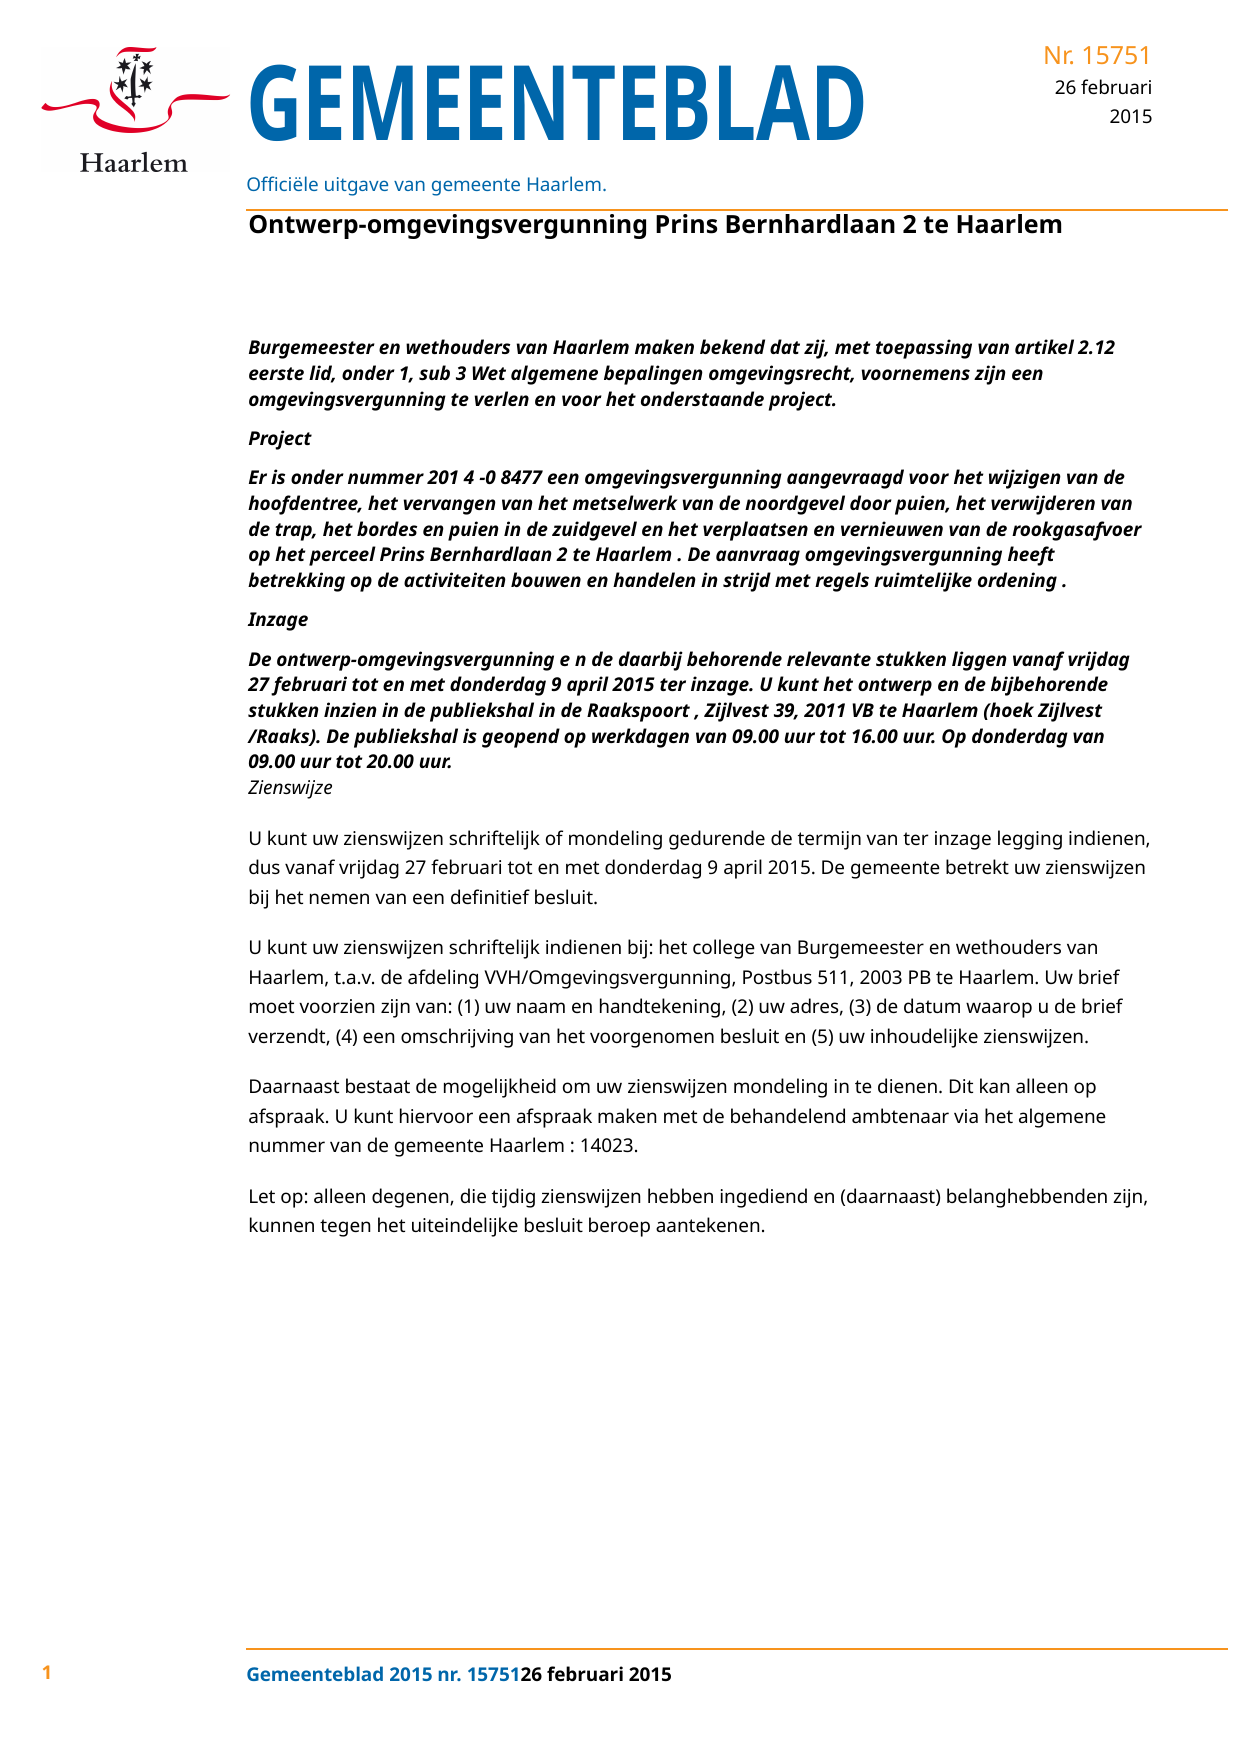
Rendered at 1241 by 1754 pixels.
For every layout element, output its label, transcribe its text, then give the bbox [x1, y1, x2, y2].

text Let op: alleen degenen, die tijdig zienswijzen hebben ingediend en (daarnaast) belanghebbenden zijn, kunnen tegen het uiteindelijke besluit beroep aantekenen. [248, 1183, 1152, 1238]
text Zienswijze [248, 774, 1152, 800]
text U kunt uw zienswijzen schriftelijk indienen bij: het college van Burgemeester en wethouders van Haarlem, t.a.v. de afdeling VVH/Omgevingsvergunning, Postbus 511, 2003 PB te Haarlem. Uw brief moet voorzien zijn van: (1) uw naam en handtekening, (2) uw adres, (3) de datum waarop u de brief verzendt, (4) een omschrijving van het voorgenomen besluit en (5) uw inhoudelijke zienswijzen. [248, 934, 1152, 1049]
text U kunt uw zienswijzen schriftelijk of mondeling gedurende de termijn van ter inzage legging indienen, dus vanaf vrijdag 27 februari tot en met donderdag 9 april 2015. De gemeente betrekt uw zienswijzen bij het nemen van een definitief besluit. [248, 825, 1152, 910]
text Project [248, 425, 1152, 451]
text De ontwerp-omgevingsvergunning e n de daarbij behorende relevante stukken liggen vanaf vrijdag 27 februari tot en met donderdag 9 april 2015 ter inzage. U kunt het ontwerp en de bijbehorende stukken inzien in de publiekshal in de Raakspoort , Zijlvest 39, 2011 VB te Haarlem (hoek Zijlvest /Raaks). De publiekshal is geopend op werkdagen van 09.00 uur tot 16.00 uur. Op donderdag van 09.00 uur tot 20.00 uur. [248, 646, 1152, 774]
text Burgemeester en wethouders van Haarlem maken bekend dat zij, met toepassing van artikel 2.12 eerste lid, onder 1, sub 3 Wet algemene bepalingen omgevingsrecht, voornemens zijn een omgevingsvergunning te verlen en voor het onderstaande project. [248, 334, 1152, 411]
text Ontwerp-omgevingsvergunning Prins Bernhardlaan 2 te Haarlem [248, 211, 1152, 241]
text Er is onder nummer 201 4 -0 8477 een omgevingsvergunning aangevraagd voor het wijzigen van de hoofdentree, het vervangen van het metselwerk van de noordgevel door puien, het verwijderen van de trap, het bordes en puien in de zuidgevel en het verplaatsen en vernieuwen van de rookgasafvoer op het perceel Prins Bernhardlaan 2 te Haarlem . De aanvraag omgevingsvergunning heeft betrekking op de activiteiten bouwen en handelen in strijd met regels ruimtelijke ordening . [248, 464, 1152, 593]
text Inzage [248, 606, 1152, 632]
picture [41, 47, 231, 172]
text Daarnaast bestaat de mogelijkheid om uw zienswijzen mondeling in te dienen. Dit kan alleen op afspraak. U kunt hiervoor een afspraak maken met de behandelend ambtenaar via het algemene nummer van de gemeente Haarlem : 14023. [248, 1073, 1152, 1158]
